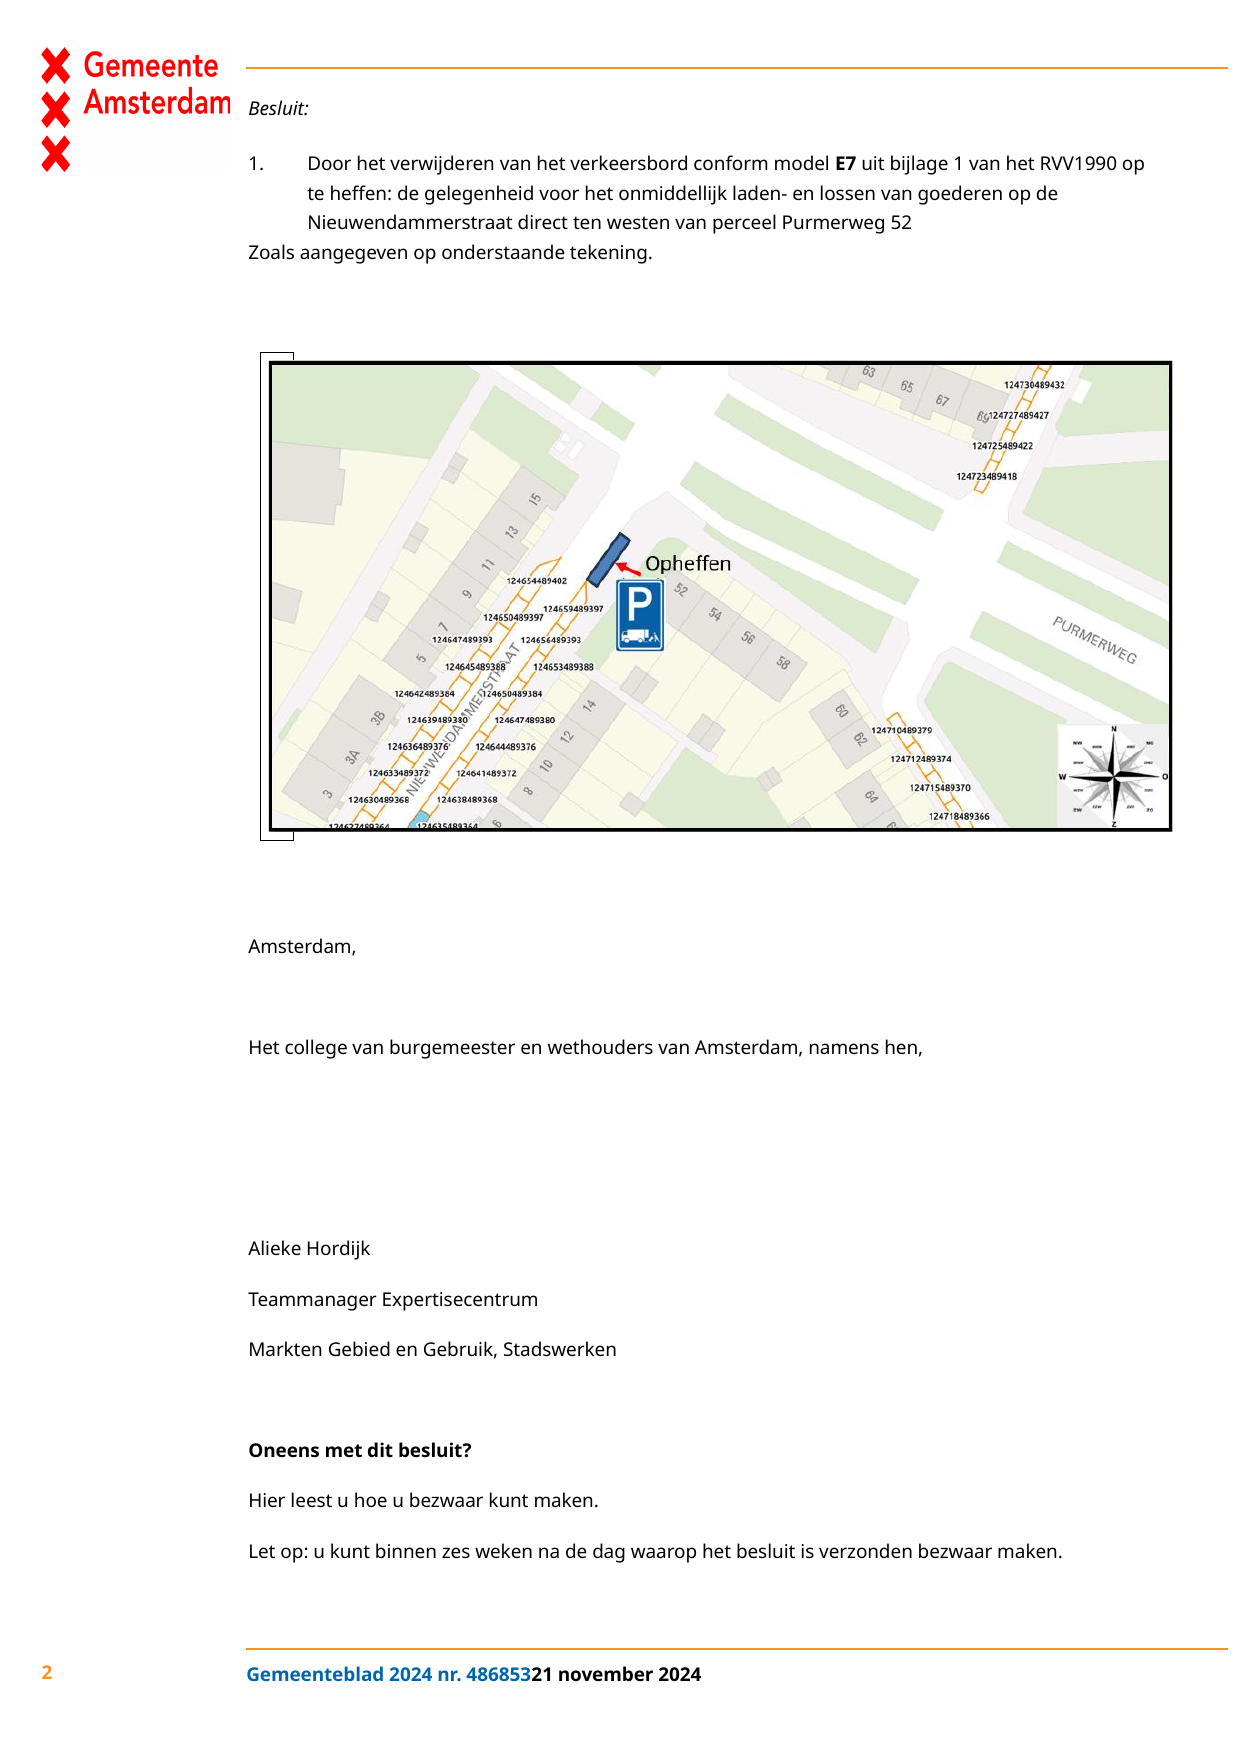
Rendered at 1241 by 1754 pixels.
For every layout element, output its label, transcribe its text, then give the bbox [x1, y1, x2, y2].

text Oneens met dit besluit? [248, 1437, 1152, 1463]
text Alieke Hordijk [248, 1236, 1152, 1261]
text Zoals aangegeven op onderstaande tekening. [248, 239, 1152, 264]
text Let op: u kunt binnen zes weken na de dag waarop het besluit is verzonden bezwaar maken. [248, 1538, 1152, 1564]
picture [41, 47, 231, 172]
text Amsterdam, [248, 933, 1152, 959]
text Hier leest u hoe u bezwaar kunt maken. [248, 1488, 1152, 1513]
text Teammanager Expertisecentrum [248, 1286, 1152, 1312]
text Het college van burgemeester en wethouders van Amsterdam, namens hen, [248, 1034, 1152, 1060]
list Door het verwijderen van het verkeersbord conform model E7 uit bijlage 1 van het RVV1990 op te heffen: de gelegenheid voor het onmiddellijk laden- en lossen van goederen op de Nieuwendammerstraat direct ten westen van perceel Purmerweg 52 [248, 150, 1152, 235]
picture [268, 360, 1173, 832]
text Markten Gebied en Gebruik, Stadswerken [248, 1336, 1152, 1362]
text Besluit: [248, 95, 1152, 121]
